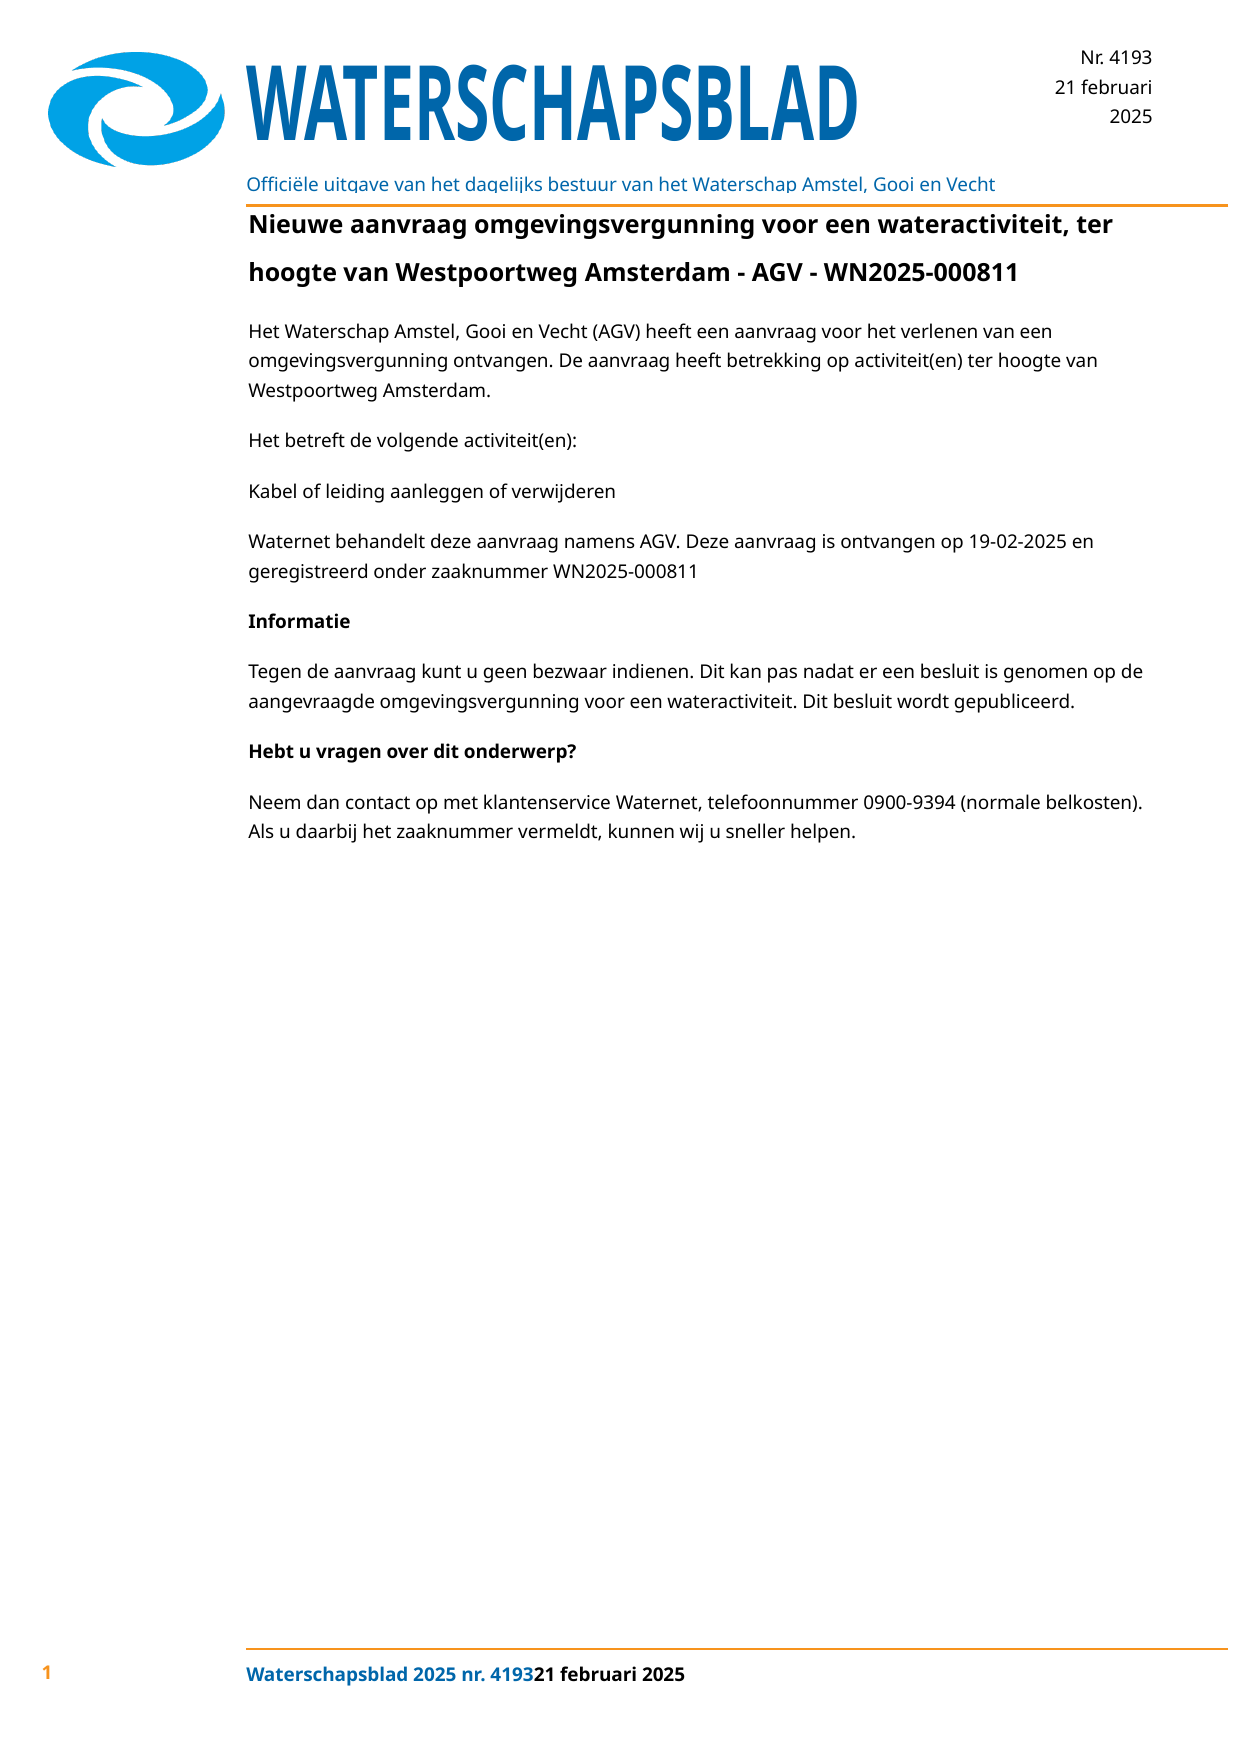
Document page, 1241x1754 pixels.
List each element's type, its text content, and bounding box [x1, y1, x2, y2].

text Het Waterschap Amstel, Gooi en Vecht (AGV) heeft een aanvraag voor het verlenen van een omgevingsvergunning ontvangen. De aanvraag heeft betrekking op activiteit(en) ter hoogte van Westpoortweg Amsterdam. [248, 318, 1152, 403]
text Nieuwe aanvraag omgevingsvergunning voor een wateractiviteit, ter hoogte van Westpoortweg Amsterdam - AGV - WN2025-000811 [248, 207, 1152, 288]
text Neem dan contact op met klantenservice Waternet, telefoonnummer 0900-9394 (normale belkosten). Als u daarbij het zaaknummer vermeldt, kunnen wij u sneller helpen. [248, 789, 1152, 844]
text Hebt u vragen over dit onderwerp? [248, 739, 1152, 764]
text Informatie [248, 608, 1152, 634]
text Tegen de aanvraag kunt u geen bezwaar indienen. Dit kan pas nadat er een besluit is genomen op de aangevraagde omgevingsvergunning voor een wateractiviteit. Dit besluit wordt gepubliceerd. [248, 659, 1152, 714]
text Kabel of leiding aanleggen of verwijderen [248, 478, 1152, 504]
text Waternet behandelt deze aanvraag namens AGV. Deze aanvraag is ontvangen op 19-02-2025 en geregistreerd onder zaaknummer WN2025-000811 [248, 528, 1152, 584]
picture [41, 47, 231, 172]
text Het betreft de volgende activiteit(en): [248, 427, 1152, 453]
